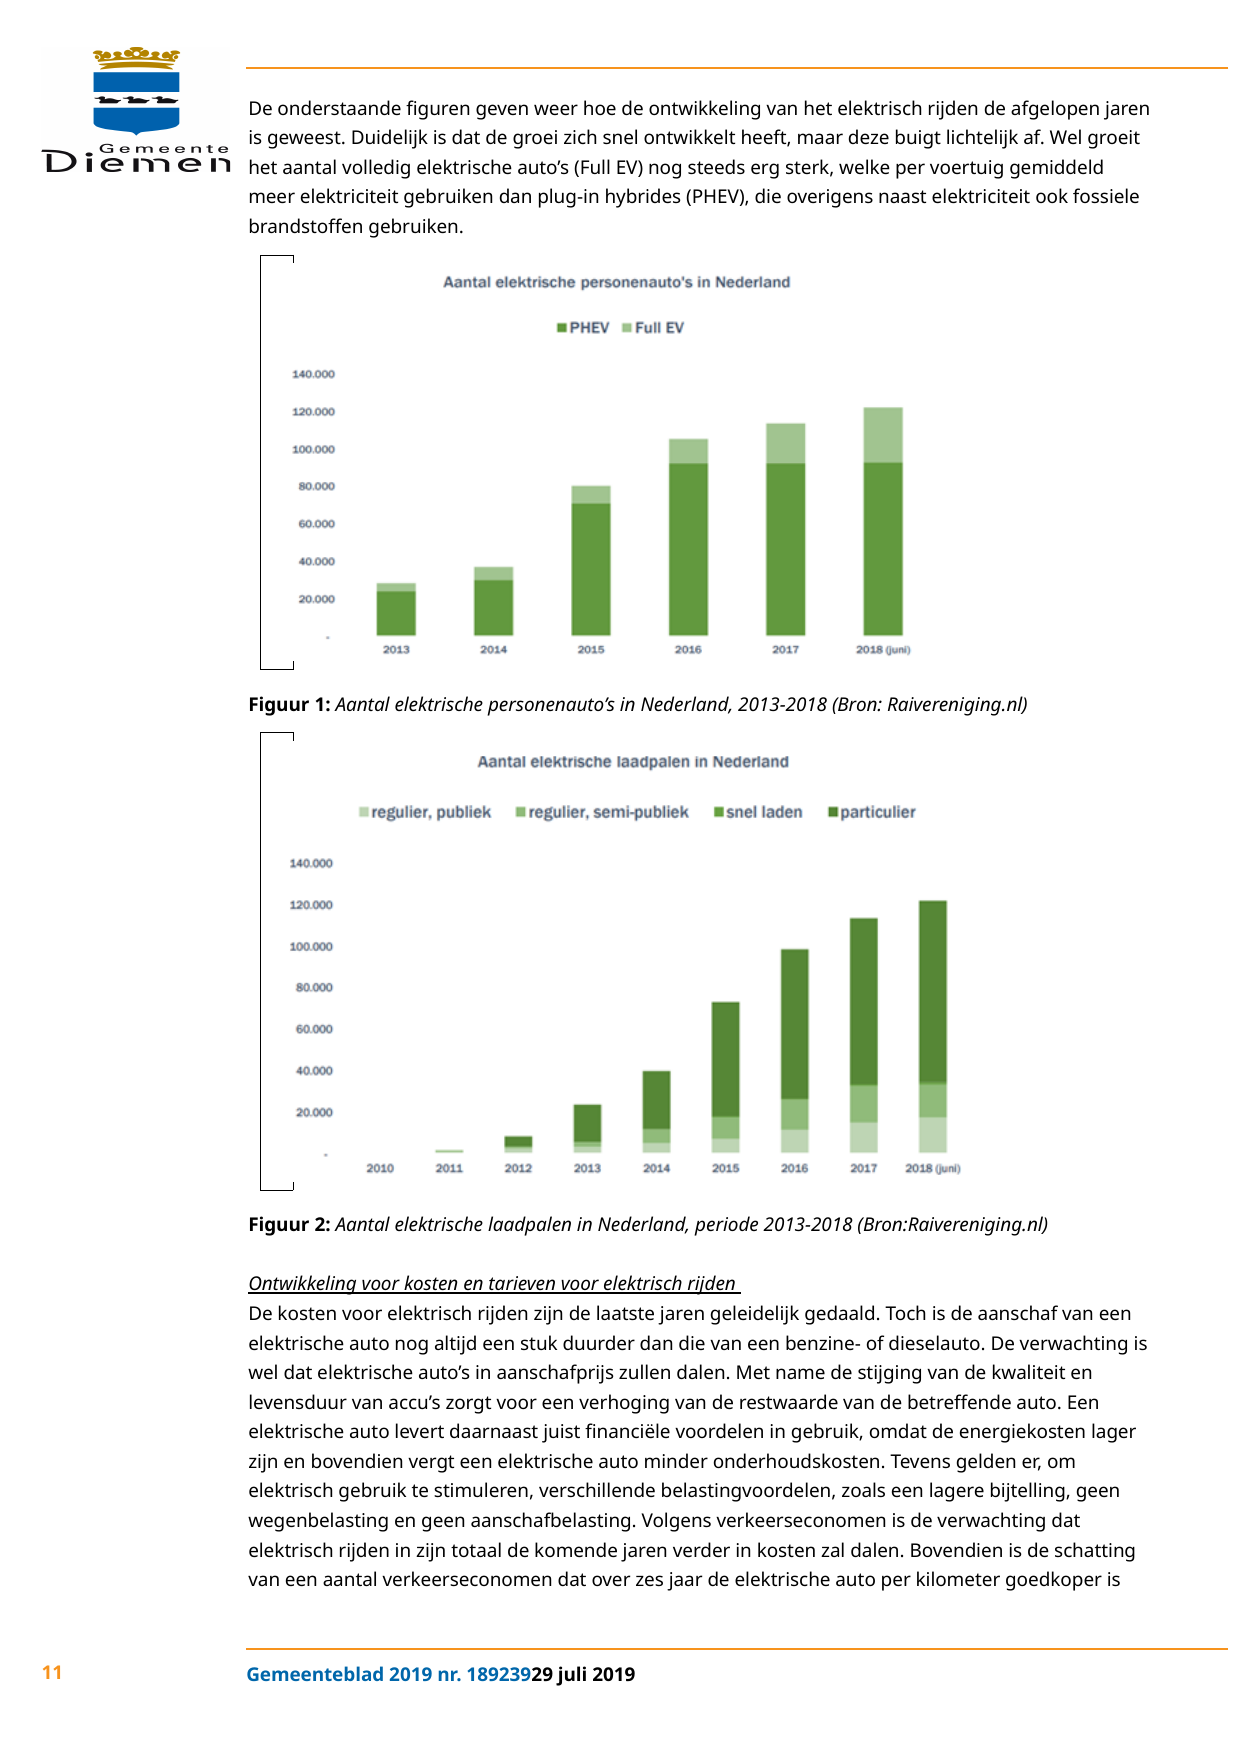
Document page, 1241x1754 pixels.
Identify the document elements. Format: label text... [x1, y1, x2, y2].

text De onderstaande figuren geven weer hoe de ontwikkeling van het elektrisch rijden de afgelopen jaren is geweest. Duidelijk is dat de groei zich snel ontwikkelt heeft, maar deze buigt lichtelijk af. Wel groeit het aantal volledig elektrische auto’s (Full EV) nog steeds erg sterk, welke per voertuig gemiddeld meer elektriciteit gebruiken dan plug-in hybrides (PHEV), die overigens naast elektriciteit ook fossiele brandstoffen gebruiken. [248, 95, 1152, 239]
picture [41, 47, 231, 172]
text Figuur 2: Aantal elektrische laadpalen in Nederland, periode 2013-2018 (Bron:Raivereniging.nl) [248, 1211, 1152, 1237]
picture [268, 263, 1155, 661]
picture [268, 741, 1155, 1182]
text Figuur 1: Aantal elektrische personenauto’s in Nederland, 2013-2018 (Bron: Raivereniging.nl) [248, 691, 1152, 716]
text De kosten voor elektrisch rijden zijn de laatste jaren geleidelijk gedaald. Toch is de aanschaf van een elektrische auto nog altijd een stuk duurder dan die van een benzine- of dieselauto. De verwachting is wel dat elektrische auto’s in aanschafprijs zullen dalen. Met name de stijging van de kwaliteit en levensduur van accu’s zorgt voor een verhoging van de restwaarde van de betreffende auto. Een elektrische auto levert daarnaast juist financiële voordelen in gebruik, omdat de energiekosten lager zijn en bovendien vergt een elektrische auto minder onderhoudskosten. Tevens gelden er, om elektrisch gebruik te stimuleren, verschillende belastingvoordelen, zoals een lagere bijtelling, geen wegenbelasting en geen aanschafbelasting. Volgens verkeerseconomen is de verwachting dat elektrisch rijden in zijn totaal de komende jaren verder in kosten zal dalen. Bovendien is de schatting van een aantal verkeerseconomen dat over zes jaar de elektrische auto per kilometer goedkoper is [248, 1300, 1152, 1592]
text Ontwikkeling voor kosten en tarieven voor elektrisch rijden [248, 1271, 1152, 1296]
